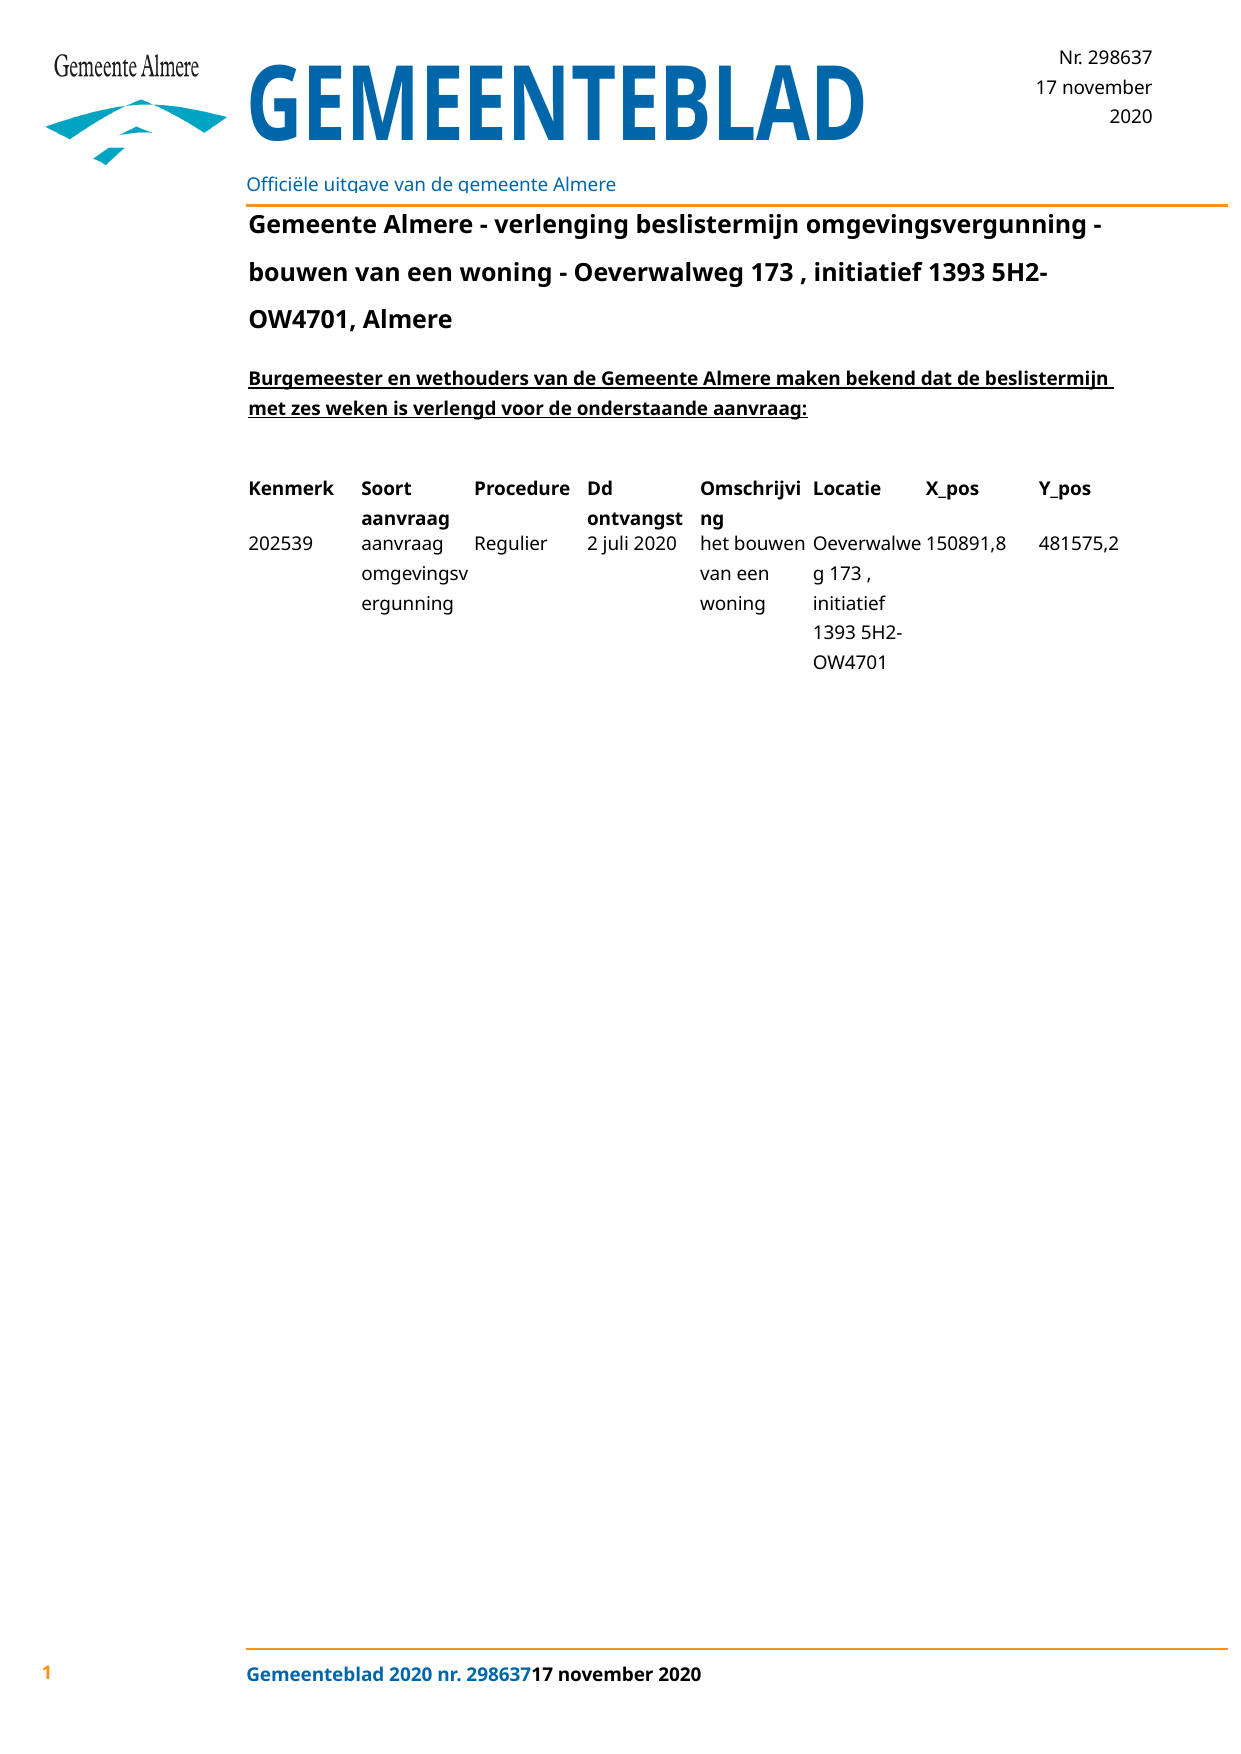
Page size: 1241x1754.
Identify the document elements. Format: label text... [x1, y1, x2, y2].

text Gemeente Almere - verlenging beslistermijn omgevingsvergunning - bouwen van een woning - Oeverwalweg 173 , initiatief 1393 5H2-OW4701, Almere [248, 207, 1152, 336]
table_cell Oeverwalweg 173 , initiatief 1393 5H2-OW4701 [813, 531, 926, 674]
table_cell 202539 [248, 531, 361, 674]
table_cell 2 juli 2020 [587, 531, 700, 674]
table_cell 150891,8 [926, 531, 1038, 674]
table_cell het bouwen van een woning [700, 531, 813, 674]
table_header Y_pos [1039, 475, 1152, 531]
table_cell 481575,2 [1039, 531, 1152, 674]
table_cell aanvraag omgevingsvergunning [361, 531, 474, 674]
picture [41, 47, 231, 172]
table_cell Regulier [474, 531, 587, 674]
table_header X_pos [926, 475, 1038, 531]
table_header Dd ontvangst [587, 475, 700, 531]
table_header Kenmerk [248, 475, 361, 531]
table_header Procedure [474, 475, 587, 531]
text Burgemeester en wethouders van de Gemeente Almere maken bekend dat de beslistermijn met zes weken is verlengd voor de onderstaande aanvraag: [248, 366, 1152, 421]
table_header Omschrijving [700, 475, 813, 531]
table_header Soort aanvraag [361, 475, 474, 531]
table_header Locatie [813, 475, 926, 531]
